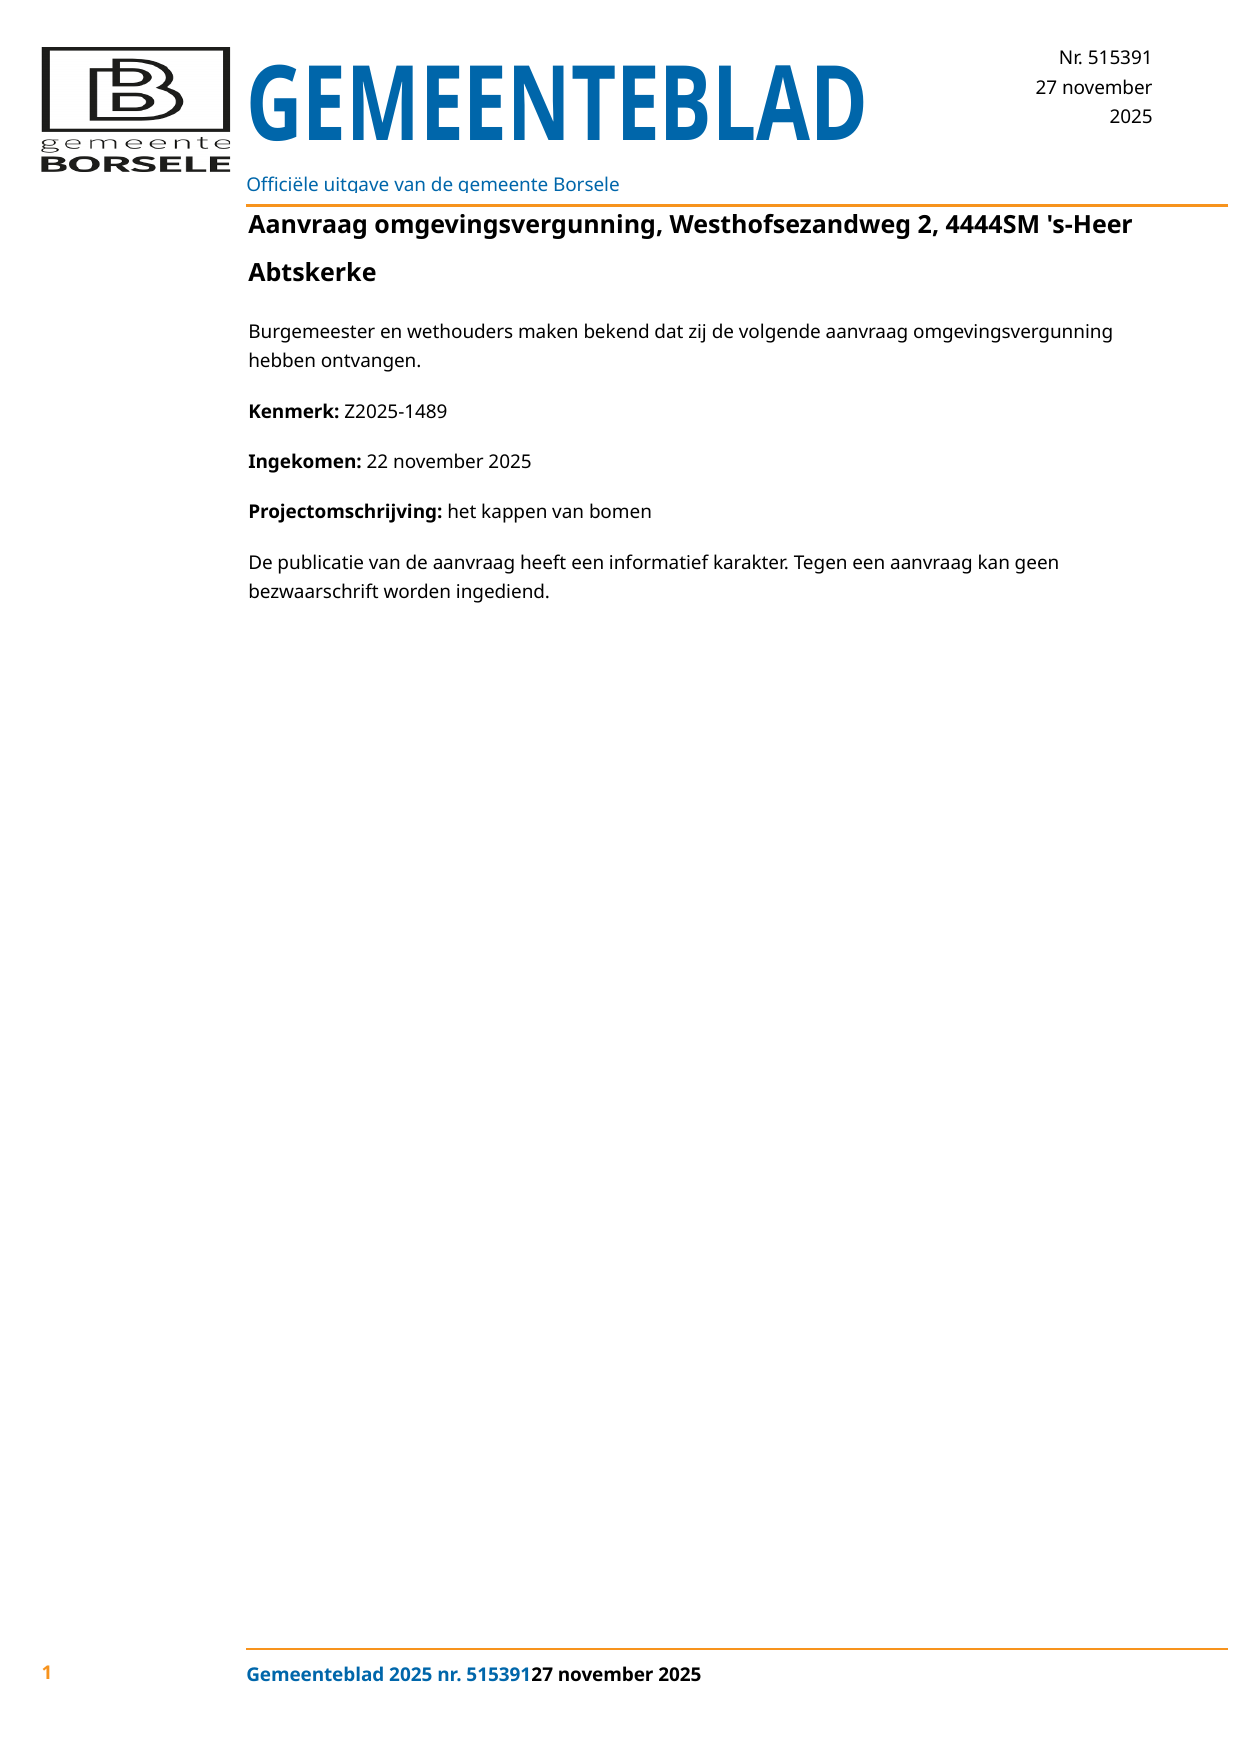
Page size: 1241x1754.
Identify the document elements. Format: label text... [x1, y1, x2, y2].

text Ingekomen: 22 november 2025 [248, 448, 1152, 474]
text Burgemeester en wethouders maken bekend dat zij de volgende aanvraag omgevingsvergunning hebben ontvangen. [248, 318, 1152, 373]
text Kenmerk: Z2025-1489 [248, 398, 1152, 424]
text Aanvraag omgevingsvergunning, Westhofsezandweg 2, 4444SM 's-Heer Abtskerke [248, 207, 1152, 288]
text De publicatie van de aanvraag heeft een informatief karakter. Tegen een aanvraag kan geen bezwaarschrift worden ingediend. [248, 549, 1152, 604]
text Projectomschrijving: het kappen van bomen [248, 499, 1152, 524]
picture [41, 47, 231, 172]
